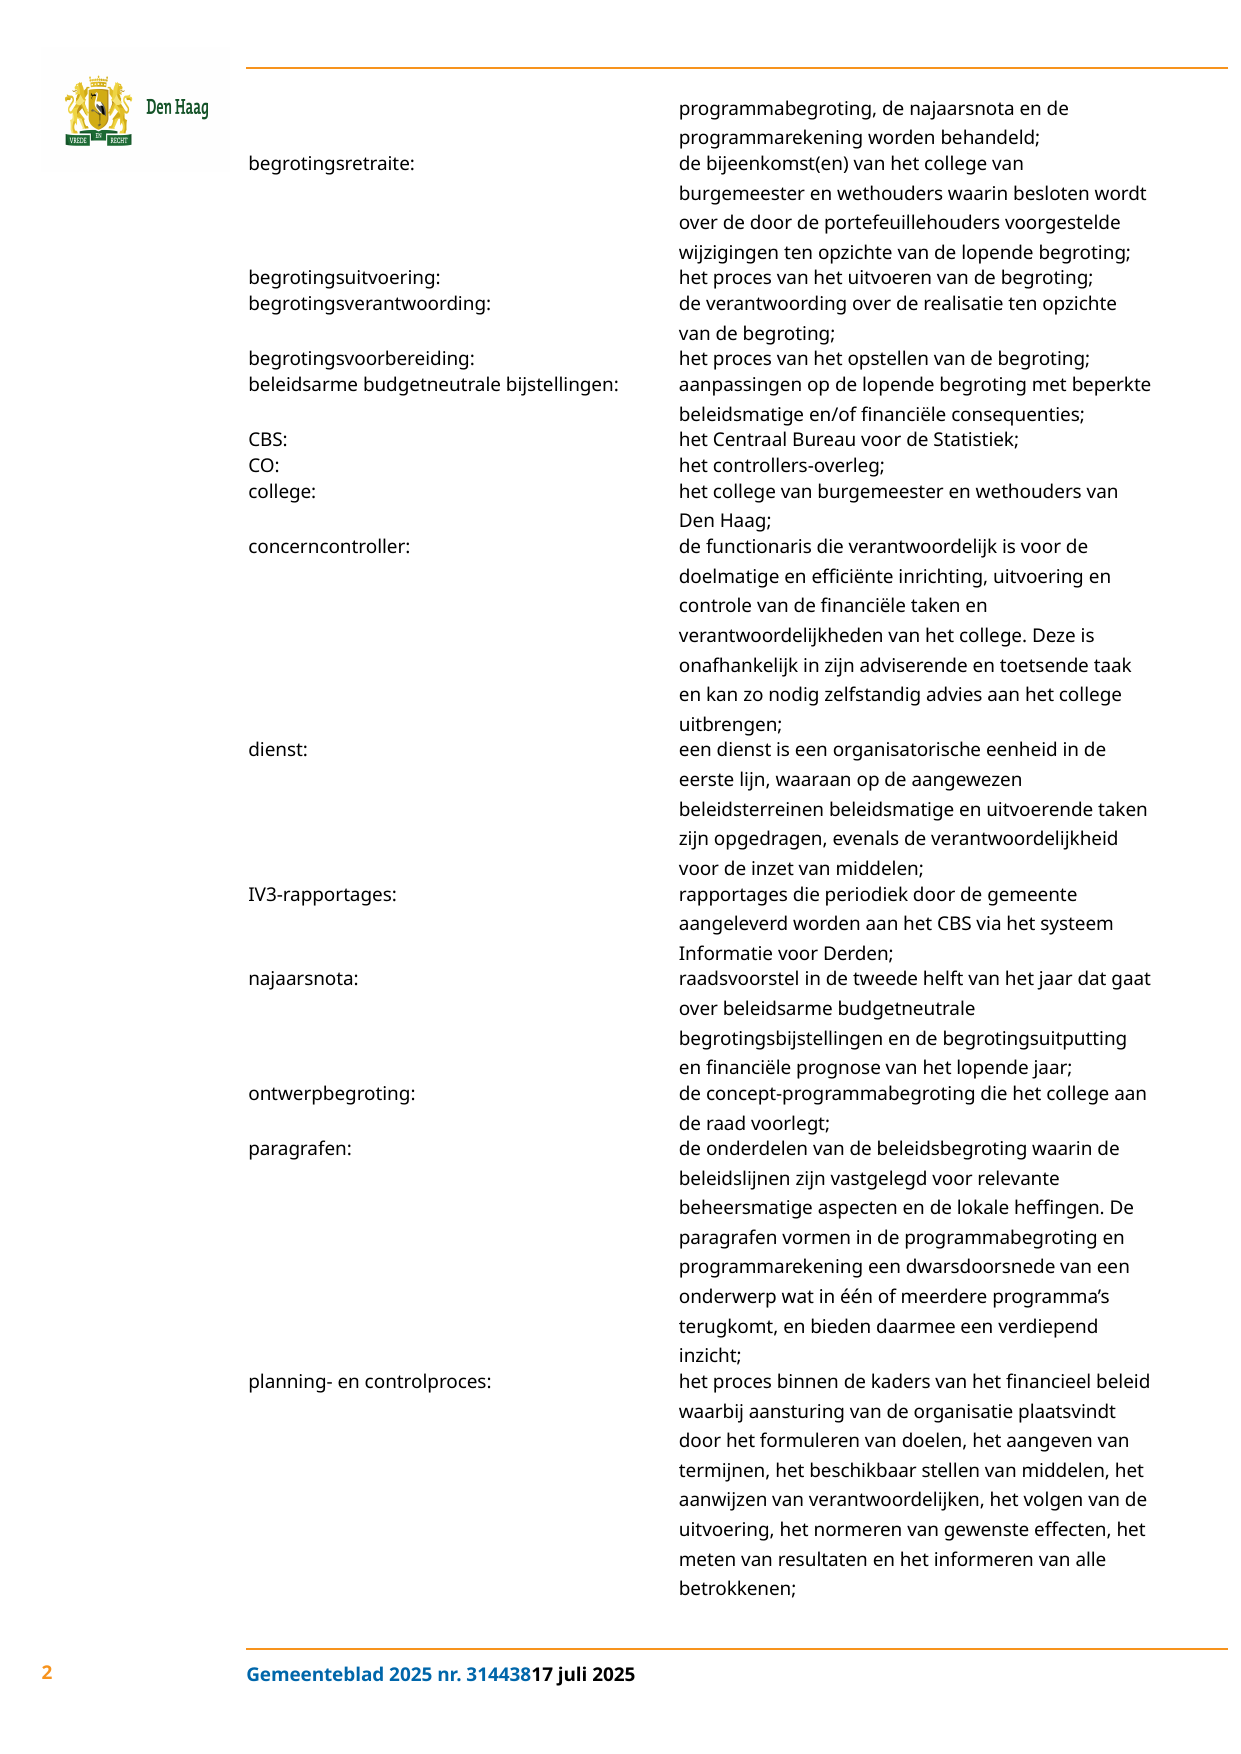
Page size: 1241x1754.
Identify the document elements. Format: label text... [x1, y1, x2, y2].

table_cell de bijeenkomst(en) van het college van burgemeester en wethouders waarin besloten wordt over de door de portefeuillehouders voorgestelde wijzigingen ten opzichte van de lopende begroting; [679, 150, 1152, 264]
table_cell aanpassingen op de lopende begroting met beperkte beleidsmatige en/of financiële consequenties; [679, 371, 1152, 427]
table_cell CBS: [248, 427, 679, 452]
table_cell het proces van het uitvoeren van de begroting; [679, 265, 1152, 290]
table_cell ontwerpbegroting: [248, 1080, 679, 1135]
table_cell de concept-programmabegroting die het college aan de raad voorlegt; [679, 1080, 1152, 1135]
table_cell planning- en controlproces: [248, 1368, 679, 1601]
table_cell CO: [248, 453, 679, 478]
table_cell IV3-rapportages: [248, 881, 679, 966]
table_cell de onderdelen van de beleidsbegroting waarin de beleidslijnen zijn vastgelegd voor relevante beheersmatige aspecten en de lokale heffingen. De paragrafen vormen in de programmabegroting en programmarekening een dwarsdoorsnede van een onderwerp wat in één of meerdere programma’s terugkomt, en bieden daarmee een verdiepend inzicht; [679, 1135, 1152, 1368]
table_cell dienst: [248, 737, 679, 881]
table_cell de verantwoording over de realisatie ten opzichte van de begroting; [679, 290, 1152, 346]
table_cell het controllers-overleg; [679, 453, 1152, 478]
table_cell begrotingsuitvoering: [248, 265, 679, 290]
table_cell beleidsarme budgetneutrale bijstellingen: [248, 371, 679, 427]
table_cell een dienst is een organisatorische eenheid in de eerste lijn, waaraan op de aangewezen beleidsterreinen beleidsmatige en uitvoerende taken zijn opgedragen, evenals de verantwoordelijkheid voor de inzet van middelen; [679, 737, 1152, 881]
table_cell de functionaris die verantwoordelijk is voor de doelmatige en efficiënte inrichting, uitvoering en controle van de financiële taken en verantwoordelijkheden van het college. Deze is onafhankelijk in zijn adviserende en toetsende taak en kan zo nodig zelfstandig advies aan het college uitbrengen; [679, 534, 1152, 737]
table_cell raadsvoorstel in de tweede helft van het jaar dat gaat over beleidsarme budgetneutrale begrotingsbijstellingen en de begrotingsuitputting en financiële prognose van het lopende jaar; [679, 966, 1152, 1080]
table_cell college: [248, 478, 679, 533]
table_cell begrotingsvoorbereiding: [248, 346, 679, 371]
table_cell [248, 95, 679, 150]
table_cell begrotingsretraite: [248, 150, 679, 264]
table_cell begrotingsverantwoording: [248, 290, 679, 346]
table_cell concerncontroller: [248, 534, 679, 737]
table_cell het college van burgemeester en wethouders van Den Haag; [679, 478, 1152, 533]
table_cell het Centraal Bureau voor de Statistiek; [679, 427, 1152, 452]
table_cell rapportages die periodiek door de gemeente aangeleverd worden aan het CBS via het systeem Informatie voor Derden; [679, 881, 1152, 966]
picture [41, 47, 231, 172]
table_cell paragrafen: [248, 1135, 679, 1368]
table_cell het proces van het opstellen van de begroting; [679, 346, 1152, 371]
table_cell het proces binnen de kaders van het financieel beleid waarbij aansturing van de organisatie plaatsvindt door het formuleren van doelen, het aangeven van termijnen, het beschikbaar stellen van middelen, het aanwijzen van verantwoordelijken, het volgen van de uitvoering, het normeren van gewenste effecten, het meten van resultaten en het informeren van alle betrokkenen; [679, 1368, 1152, 1601]
table_cell najaarsnota: [248, 966, 679, 1080]
table_cell programmabegroting, de najaarsnota en de programmarekening worden behandeld; [679, 95, 1152, 150]
